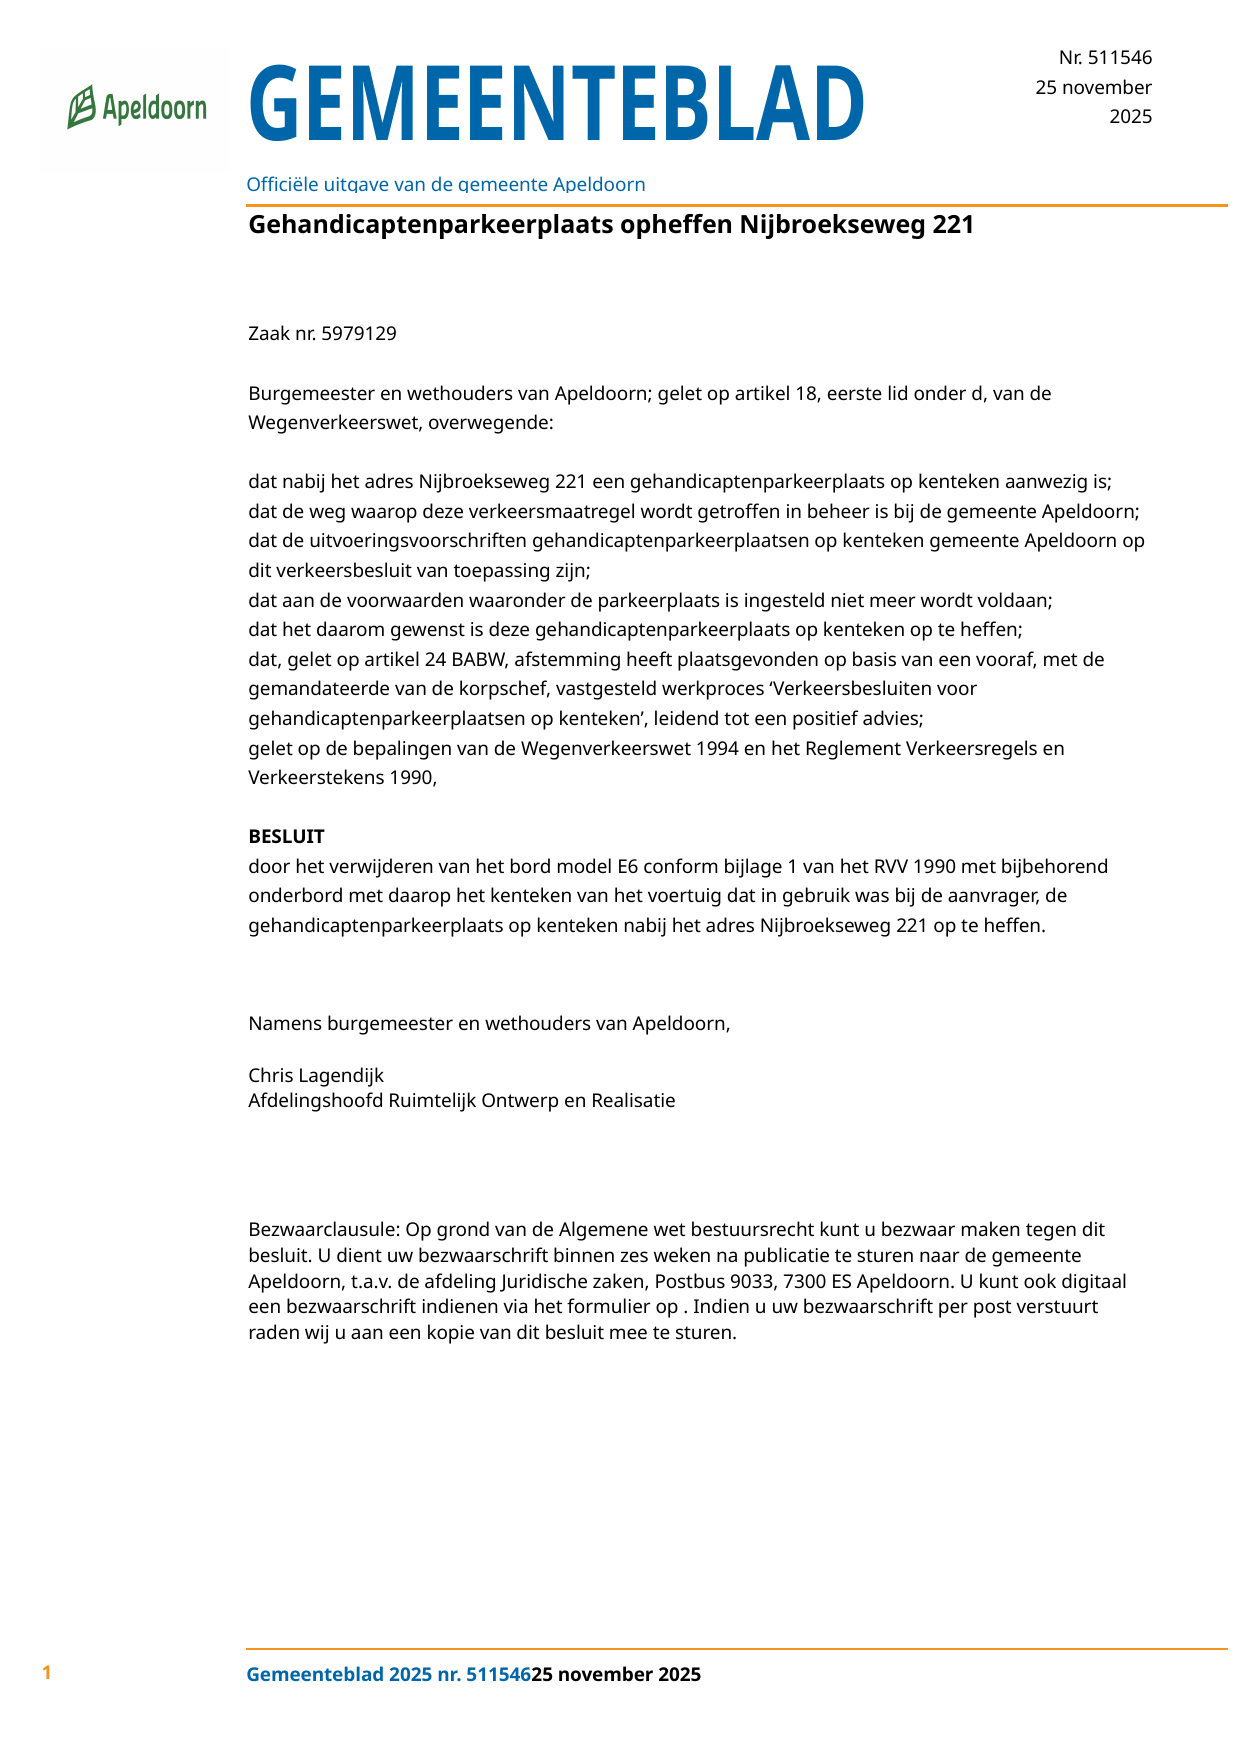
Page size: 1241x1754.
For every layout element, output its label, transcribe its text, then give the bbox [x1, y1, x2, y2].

text dat nabij het adres Nijbroekseweg 221 een gehandicaptenparkeerplaats op kenteken aanwezig is; [248, 468, 1152, 494]
text door het verwijderen van het bord model E6 conform bijlage 1 van het RVV 1990 met bijbehorend onderbord met daarop het kenteken van het voertuig dat in gebruik was bij de aanvrager, de gehandicaptenparkeerplaats op kenteken nabij het adres Nijbroekseweg 221 op te heffen. [248, 853, 1152, 938]
text Afdelingshoofd Ruimtelijk Ontwerp en Realisatie [248, 1088, 1152, 1113]
text dat de weg waarop deze verkeersmaatregel wordt getroffen in beheer is bij de gemeente Apeldoorn; [248, 498, 1152, 524]
text dat het daarom gewenst is deze gehandicaptenparkeerplaats op kenteken op te heffen; [248, 616, 1152, 642]
text gelet op de bepalingen van de Wegenverkeerswet 1994 en het Reglement Verkeersregels en Verkeerstekens 1990, [248, 735, 1152, 790]
text Gehandicaptenparkeerplaats opheffen Nijbroekseweg 221 [248, 207, 1152, 241]
text Chris Lagendijk [248, 1062, 1152, 1088]
text BESLUIT [248, 823, 1152, 849]
text Namens burgemeester en wethouders van Apeldoorn, [248, 1011, 1152, 1036]
text dat de uitvoeringsvoorschriften gehandicaptenparkeerplaatsen op kenteken gemeente Apeldoorn op dit verkeersbesluit van toepassing zijn; [248, 528, 1152, 583]
text Zaak nr. 5979129 [248, 321, 1152, 346]
picture [41, 47, 231, 172]
text Burgemeester en wethouders van Apeldoorn; gelet op artikel 18, eerste lid onder d, van de Wegenverkeerswet, overwegende: [248, 380, 1152, 435]
text dat, gelet op artikel 24 BABW, afstemming heeft plaatsgevonden op basis van een vooraf, met de gemandateerde van de korpschef, vastgesteld werkproces ‘Verkeersbesluiten voor gehandicaptenparkeerplaatsen op kenteken’, leidend tot een positief advies; [248, 646, 1152, 731]
text Bezwaarclausule: Op grond van de Algemene wet bestuursrecht kunt u bezwaar maken tegen dit besluit. U dient uw bezwaarschrift binnen zes weken na publicatie te sturen naar de gemeente Apeldoorn, t.a.v. de afdeling Juridische zaken, Postbus 9033, 7300 ES Apeldoorn. U kunt ook digitaal een bezwaarschrift indienen via het formulier op . Indien u uw bezwaarschrift per post verstuurt raden wij u aan een kopie van dit besluit mee te sturen. [248, 1216, 1152, 1345]
text dat aan de voorwaarden waaronder de parkeerplaats is ingesteld niet meer wordt voldaan; [248, 587, 1152, 613]
